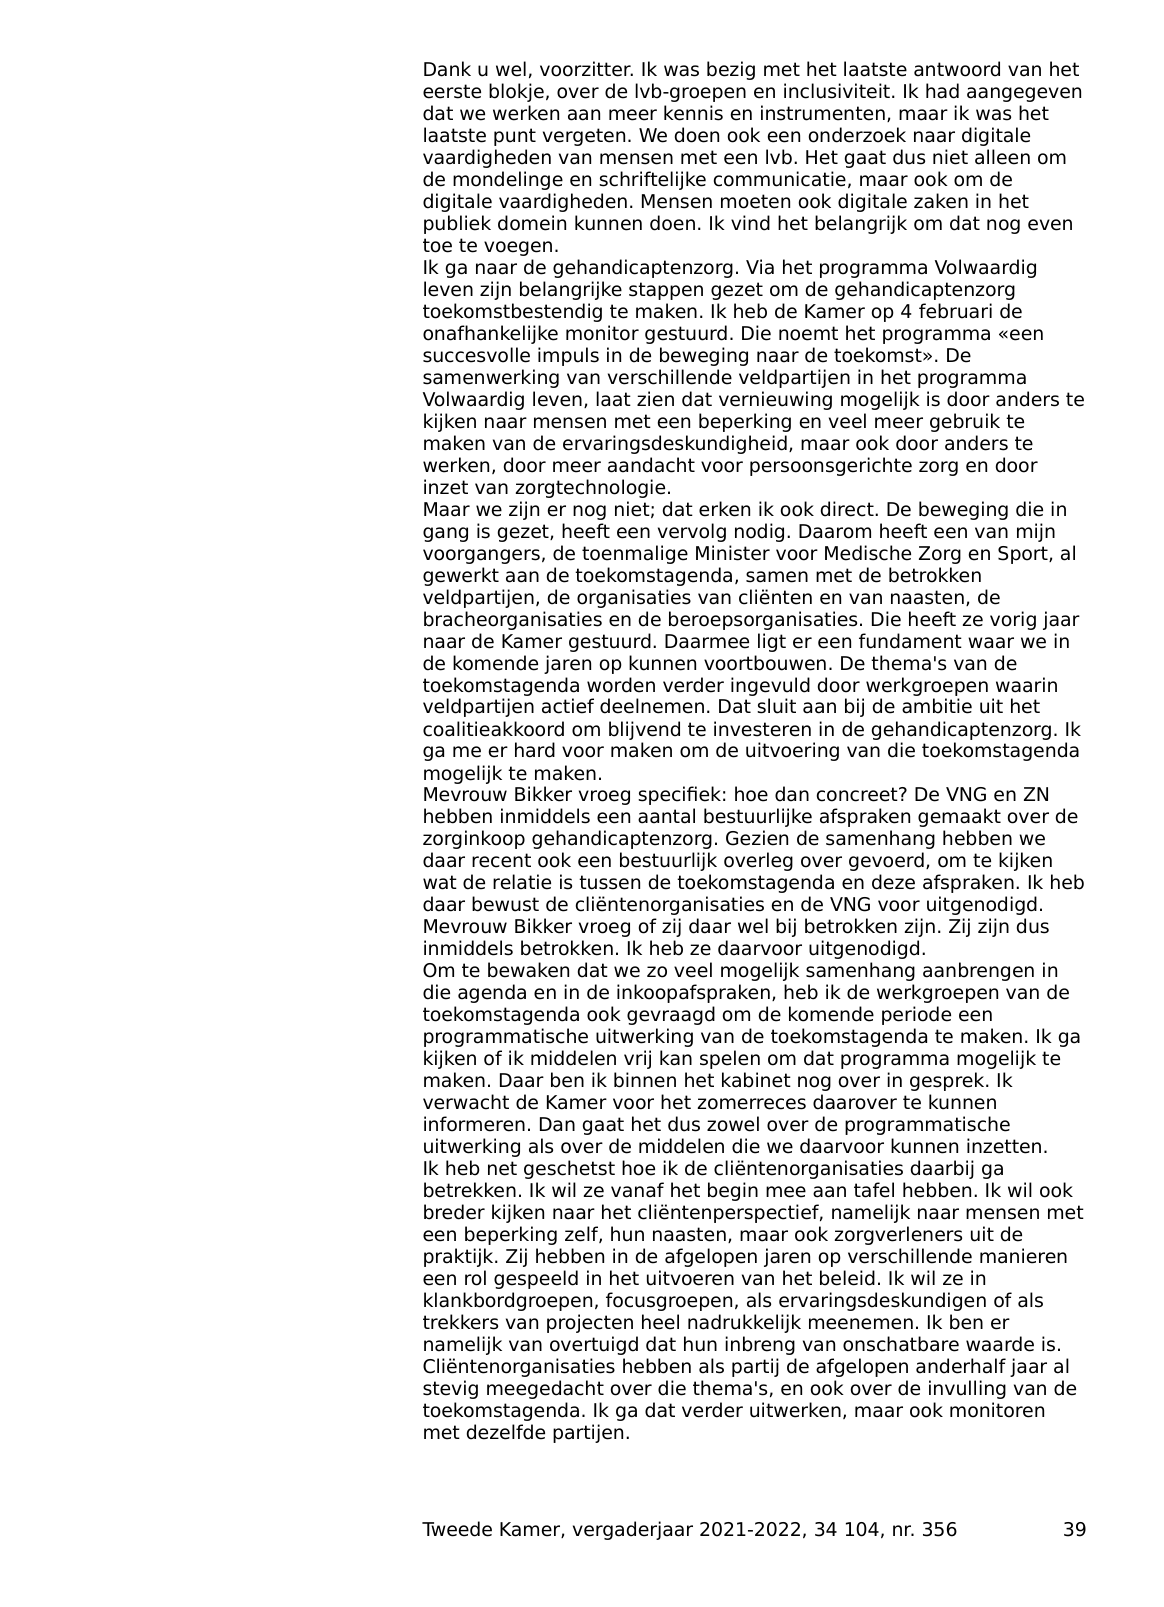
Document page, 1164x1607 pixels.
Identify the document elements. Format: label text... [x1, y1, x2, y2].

text Maar we zijn er nog niet; dat erken ik ook direct. De beweging die in gang is gezet, heeft een vervolg nodig. Daarom heeft een van mijn voorgangers, de toenmalige Minister voor Medische Zorg en Sport, al gewerkt aan de toekomstagenda, samen met de betrokken veldpartijen, de organisaties van cliënten en van naasten, de bracheorganisaties en de beroepsorganisaties. Die heeft ze vorig jaar naar de Kamer gestuurd. Daarmee ligt er een fundament waar we in de komende jaren op kunnen voortbouwen. De thema's van de toekomstagenda worden verder ingevuld door werkgroepen waarin veldpartijen actief deelnemen. Dat sluit aan bij de ambitie uit het coalitieakkoord om blijvend te investeren in de gehandicaptenzorg. Ik ga me er hard voor maken om de uitvoering van die toekomstagenda mogelijk te maken. [422, 499, 1087, 784]
text Mevrouw Bikker vroeg specifiek: hoe dan concreet? De VNG en ZN hebben inmiddels een aantal bestuurlijke afspraken gemaakt over de zorginkoop gehandicaptenzorg. Gezien de samenhang hebben we daar recent ook een bestuurlijk overleg over gevoerd, om te kijken wat de relatie is tussen de toekomstagenda en deze afspraken. Ik heb daar bewust de cliëntenorganisaties en de VNG voor uitgenodigd. Mevrouw Bikker vroeg of zij daar wel bij betrokken zijn. Zij zijn dus inmiddels betrokken. Ik heb ze daarvoor uitgenodigd. [422, 784, 1087, 960]
text Ik heb net geschetst hoe ik de cliëntenorganisaties daarbij ga betrekken. Ik wil ze vanaf het begin mee aan tafel hebben. Ik wil ook breder kijken naar het cliëntenperspectief, namelijk naar mensen met een beperking zelf, hun naasten, maar ook zorgverleners uit de praktijk. Zij hebben in de afgelopen jaren op verschillende manieren een rol gespeeld in het uitvoeren van het beleid. Ik wil ze in klankbordgroepen, focusgroepen, als ervaringsdeskundigen of als trekkers van projecten heel nadrukkelijk meenemen. Ik ben er namelijk van overtuigd dat hun inbreng van onschatbare waarde is. Cliëntenorganisaties hebben als partij de afgelopen anderhalf jaar al stevig meegedacht over die thema's, en ook over de invulling van de toekomstagenda. Ik ga dat verder uitwerken, maar ook monitoren met dezelfde partijen. [422, 1158, 1087, 1444]
text Dank u wel, voorzitter. Ik was bezig met het laatste antwoord van het eerste blokje, over de lvb-groepen en inclusiviteit. Ik had aangegeven dat we werken aan meer kennis en instrumenten, maar ik was het laatste punt vergeten. We doen ook een onderzoek naar digitale vaardigheden van mensen met een lvb. Het gaat dus niet alleen om de mondelinge en schriftelijke communicatie, maar ook om de digitale vaardigheden. Mensen moeten ook digitale zaken in het publiek domein kunnen doen. Ik vind het belangrijk om dat nog even toe te voegen. [422, 59, 1087, 257]
text Om te bewaken dat we zo veel mogelijk samenhang aanbrengen in die agenda en in de inkoopafspraken, heb ik de werkgroepen van de toekomstagenda ook gevraagd om de komende periode een programmatische uitwerking van de toekomstagenda te maken. Ik ga kijken of ik middelen vrij kan spelen om dat programma mogelijk te maken. Daar ben ik binnen het kabinet nog over in gesprek. Ik verwacht de Kamer voor het zomerreces daarover te kunnen informeren. Dan gaat het dus zowel over de programmatische uitwerking als over de middelen die we daarvoor kunnen inzetten. [422, 960, 1087, 1158]
text Ik ga naar de gehandicaptenzorg. Via het programma Volwaardig leven zijn belangrijke stappen gezet om de gehandicaptenzorg toekomstbestendig te maken. Ik heb de Kamer op 4 februari de onafhankelijke monitor gestuurd. Die noemt het programma «een succesvolle impuls in de beweging naar de toekomst». De samenwerking van verschillende veldpartijen in het programma Volwaardig leven, laat zien dat vernieuwing mogelijk is door anders te kijken naar mensen met een beperking en veel meer gebruik te maken van de ervaringsdeskundigheid, maar ook door anders te werken, door meer aandacht voor persoonsgerichte zorg en door inzet van zorgtechnologie. [422, 257, 1087, 499]
